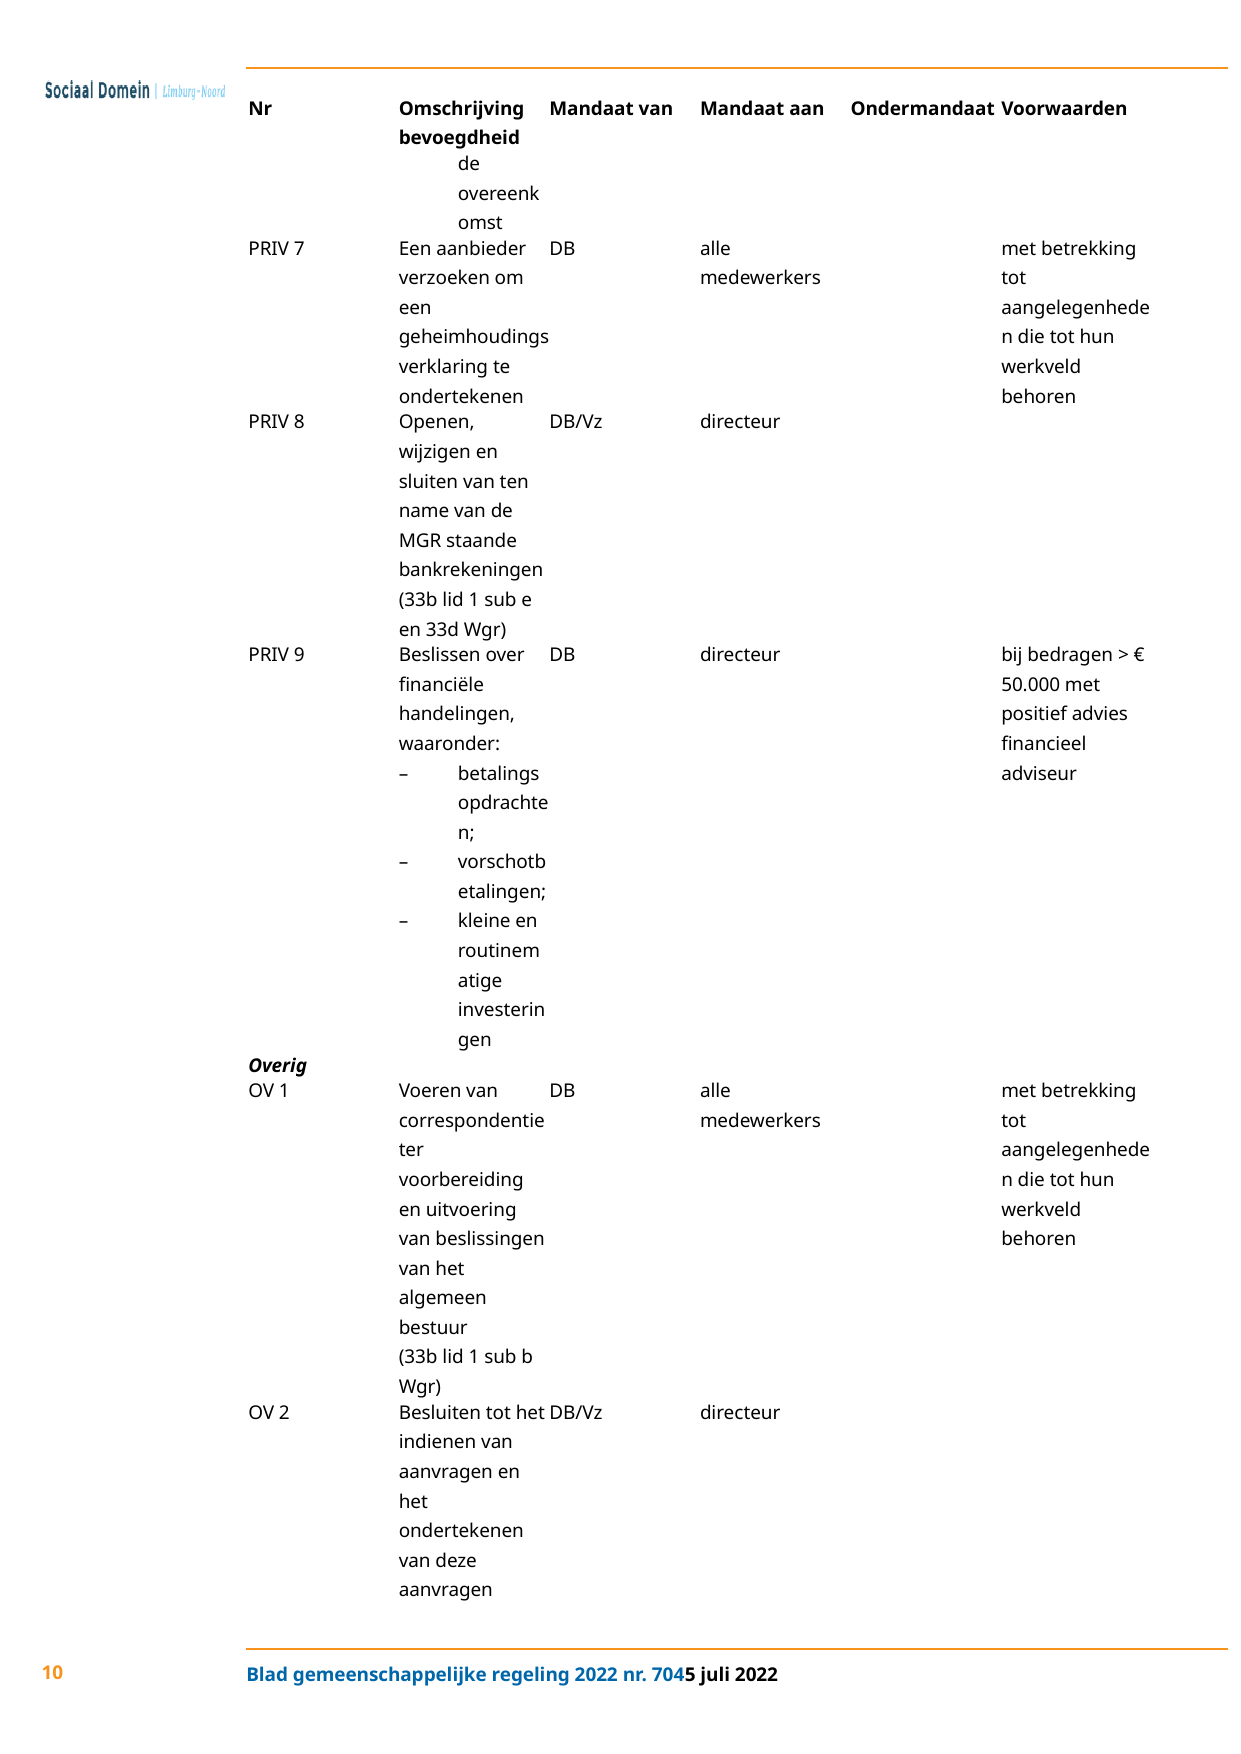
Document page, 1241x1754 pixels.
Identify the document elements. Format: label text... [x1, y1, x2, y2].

table_cell met betrekking tot aangelegenheden die tot hun werkveld behoren [1001, 1078, 1152, 1399]
table_cell [700, 150, 850, 235]
table_cell [850, 235, 1001, 409]
table_cell de overeenkomst [399, 150, 549, 235]
table_cell PRIV 9 [248, 641, 398, 1052]
table_cell [850, 1078, 1001, 1399]
table_cell [850, 409, 1001, 641]
table_cell alle medewerkers [700, 235, 850, 409]
table_cell DB [549, 641, 700, 1052]
table_header Voorwaarden [1001, 95, 1152, 150]
table_header Mandaat van [549, 95, 700, 150]
table_cell PRIV 8 [248, 409, 398, 641]
table_cell Openen, wijzigen en sluiten van ten name van de MGR staande bankrekeningen (33b lid 1 sub e en 33d Wgr) [399, 409, 549, 641]
table_cell [1001, 409, 1152, 641]
table_cell Beslissen over financiële handelingen, waaronder: betalingsopdrachten; vorschotbetalingen; kleine en routinematige investeringen [399, 641, 549, 1052]
table_cell [850, 1399, 1001, 1602]
table_header Ondermandaat [850, 95, 1001, 150]
table_cell directeur [700, 409, 850, 641]
table_cell met betrekking tot aangelegenheden die tot hun werkveld behoren [1001, 235, 1152, 409]
table_header Mandaat aan [700, 95, 850, 150]
table_cell alle medewerkers [700, 1078, 850, 1399]
table_header Omschrijving bevoegdheid [399, 95, 549, 150]
table_cell [850, 150, 1001, 235]
table_cell directeur [700, 1399, 850, 1602]
table_cell [248, 150, 398, 235]
table_cell DB/Vz [549, 1399, 700, 1602]
table_cell OV 2 [248, 1399, 398, 1602]
table_cell OV 1 [248, 1078, 398, 1399]
table_cell PRIV 7 [248, 235, 398, 409]
table_header Nr [248, 95, 398, 150]
table_cell [1001, 1399, 1152, 1602]
table_cell DB [549, 235, 700, 409]
table_cell [1001, 150, 1152, 235]
table_cell Overig [248, 1052, 1152, 1077]
table_cell [549, 150, 700, 235]
table_cell Voeren van correspondentie ter voorbereiding en uitvoering van beslissingen van het algemeen bestuur (33b lid 1 sub b Wgr) [399, 1078, 549, 1399]
table_cell [850, 641, 1001, 1052]
picture [41, 47, 231, 172]
table_cell bij bedragen > € 50.000 met positief advies financieel adviseur [1001, 641, 1152, 1052]
table_cell DB/Vz [549, 409, 700, 641]
table_cell Besluiten tot het indienen van aanvragen en het ondertekenen van deze aanvragen [399, 1399, 549, 1602]
table_cell DB [549, 1078, 700, 1399]
table_cell directeur [700, 641, 850, 1052]
table_cell Een aanbieder verzoeken om een geheimhoudingsverklaring te ondertekenen [399, 235, 549, 409]
